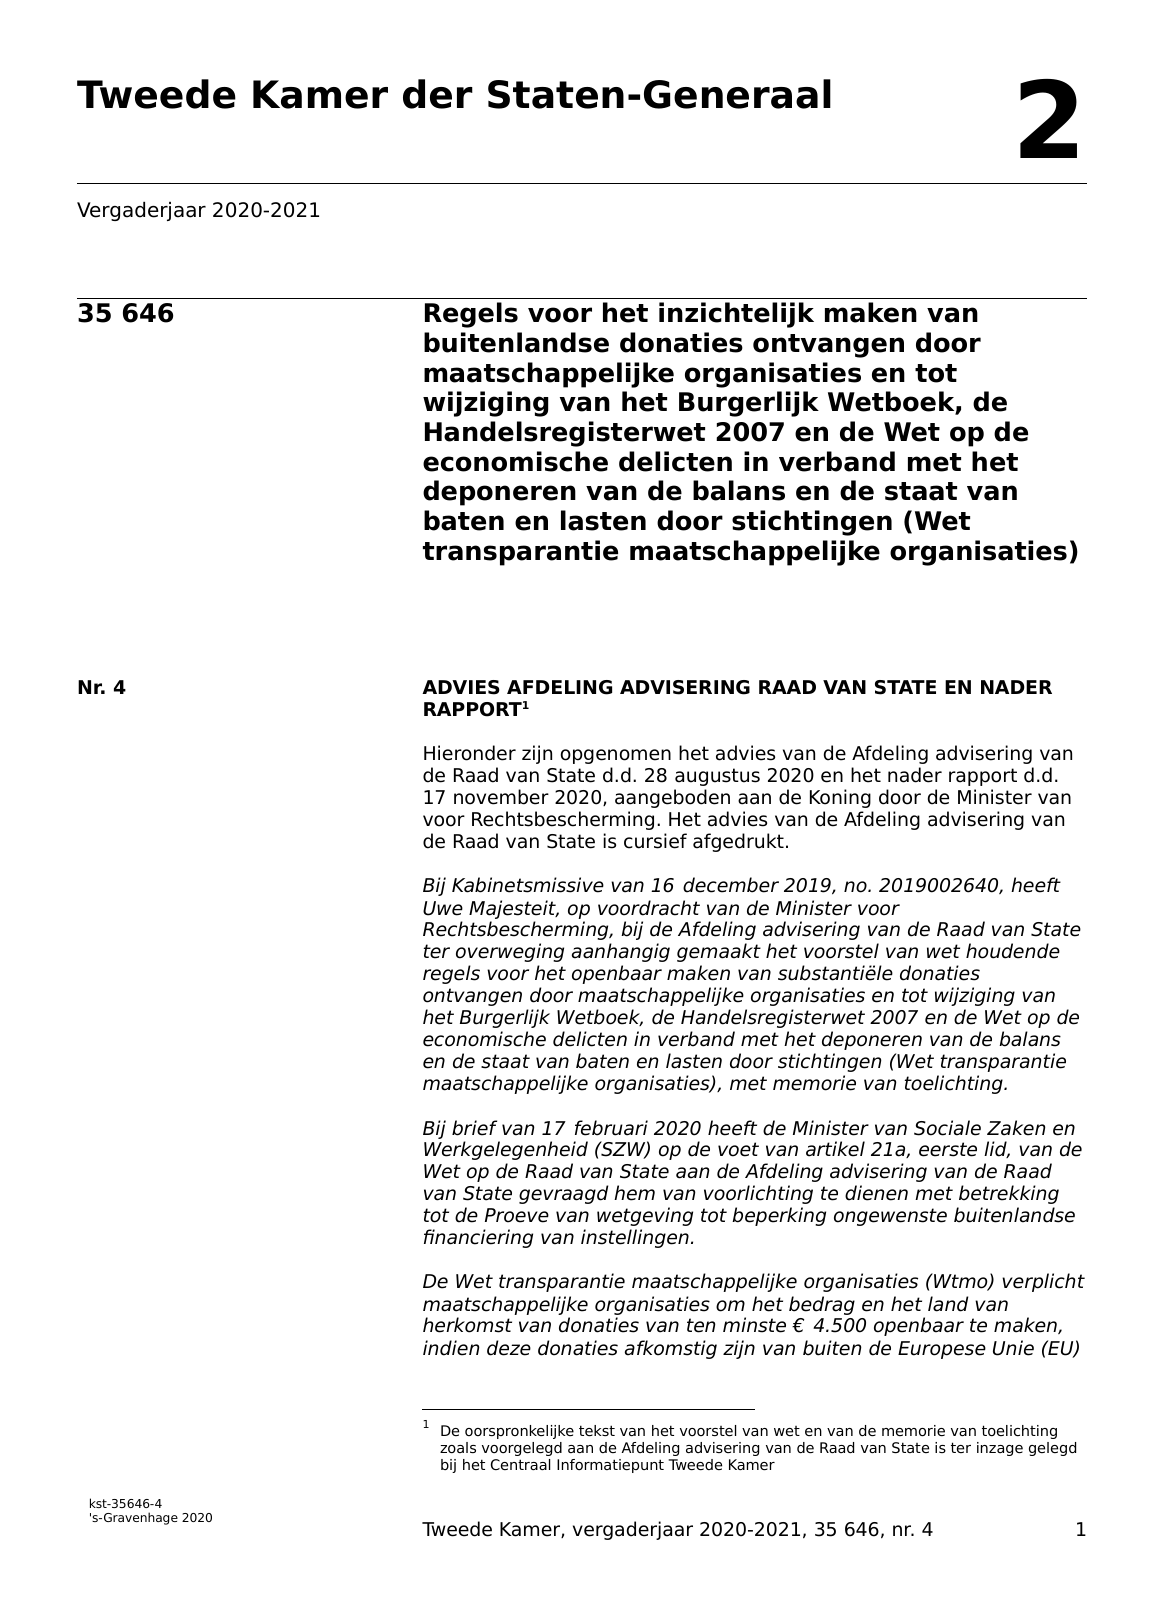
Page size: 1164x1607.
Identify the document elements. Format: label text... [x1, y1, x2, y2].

subtitle Nr. 4 ADVIES AFDELING ADVISERING RAAD VAN STATE EN NADER RAPPORT [77, 677, 1087, 721]
text Bij Kabinetsmissive van 16 december 2019, no. 2019002640, heeft Uwe Majesteit, op voordracht van de Minister voor Rechtsbescherming, bij de Afdeling advisering van de Raad van State ter overweging aanhangig gemaakt het voorstel van wet houdende regels voor het openbaar maken van substantiële donaties ontvangen door maatschappelijke organisaties en tot wijziging van het Burgerlijk Wetboek, de Handelsregisterwet 2007 en de Wet op de economische delicten in verband met het deponeren van de balans en de staat van baten en lasten door stichtingen (Wet transparantie maatschappelijke organisaties), met memorie van toelichting. [422, 875, 1087, 1095]
subtitle 35 646 Regels voor het inzichtelijk maken van buitenlandse donaties ontvangen door maatschappelijke organisaties en tot wijziging van het Burgerlijk Wetboek, de Handelsregisterwet 2007 en de Wet op de economische delicten in verband met het deponeren van de balans en de staat van baten en lasten door stichtingen (Wet transparantie maatschappelijke organisaties) [77, 299, 1087, 566]
table_cell Vergaderjaar 2020-2021 [77, 184, 1087, 298]
text De Wet transparantie maatschappelijke organisaties (Wtmo) verplicht maatschappelijke organisaties om het bedrag en het land van herkomst van donaties van ten minste € 4.500 openbaar te maken, indien deze donaties afkomstig zijn van buiten de Europese Unie (EU) [422, 1271, 1087, 1359]
text Hieronder zijn opgenomen het advies van de Afdeling advisering van de Raad van State d.d. 28 augustus 2020 en het nader rapport d.d. 17 november 2020, aangeboden aan de Koning door de Minister van voor Rechtsbescherming. Het advies van de Afdeling advisering van de Raad van State is cursief afgedrukt. [422, 743, 1087, 853]
table_header Tweede Kamer der Staten-Generaal [77, 59, 886, 183]
text De oorspronkelijke tekst van het voorstel van wet en van de memorie van toelichting zoals voorgelegd aan de Afdeling advisering van de Raad van State is ter inzage gelegd bij het Centraal Informatiepunt Tweede Kamer [422, 1418, 1087, 1474]
text kst-35646-4 [88, 1497, 323, 1511]
text Bij brief van 17 februari 2020 heeft de Minister van Sociale Zaken en Werkgelegenheid (SZW) op de voet van artikel 21a, eerste lid, van de Wet op de Raad van State aan de Afdeling advisering van de Raad van State gevraagd hem van voorlichting te dienen met betrekking tot de Proeve van wetgeving tot beperking ongewenste buitenlandse financiering van instellingen. [422, 1117, 1087, 1249]
table_header 2 [886, 59, 1087, 183]
text 's-Gravenhage 2020 [88, 1511, 323, 1525]
